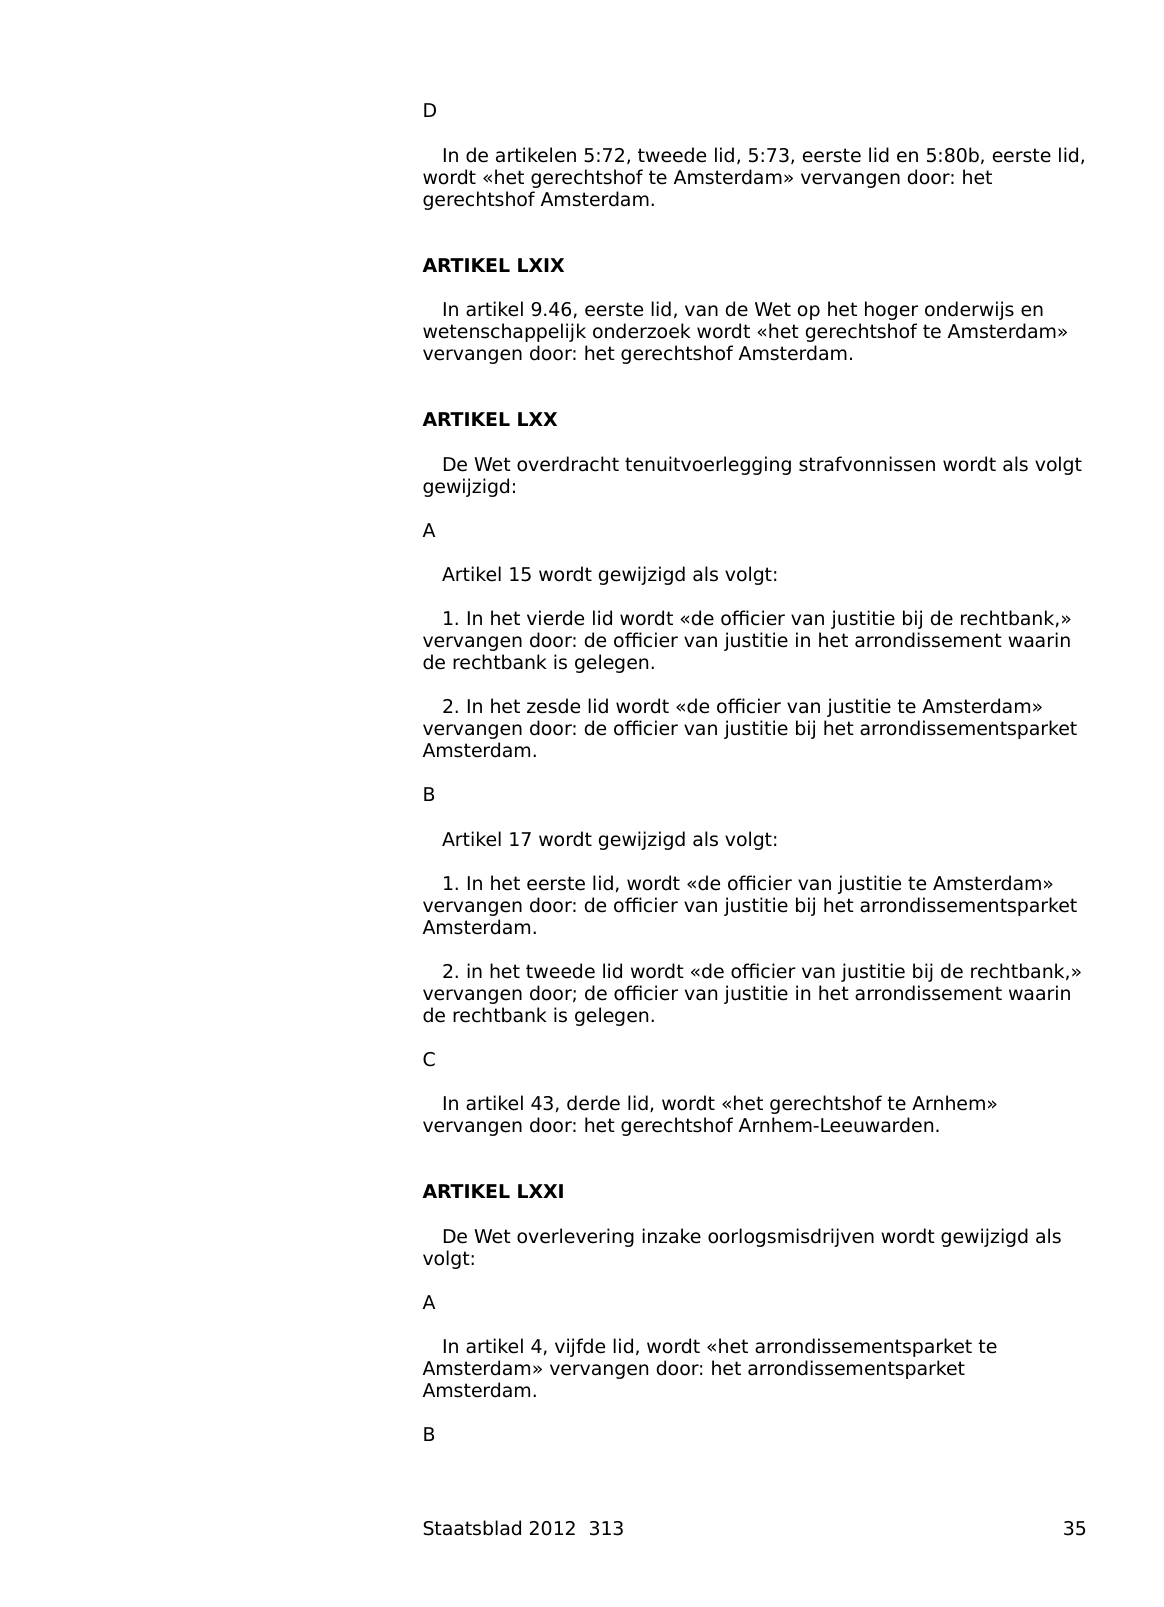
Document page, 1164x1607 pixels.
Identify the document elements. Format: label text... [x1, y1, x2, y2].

text De Wet overdracht tenuitvoerlegging strafvonnissen wordt als volgt gewijzigd: [422, 453, 1087, 497]
text B [422, 784, 1087, 806]
text Artikel 15 wordt gewijzigd als volgt: [422, 564, 1087, 586]
text In de artikelen 5:72, tweede lid, 5:73, eerste lid en 5:80b, eerste lid, wordt «het gerechtshof te Amsterdam» vervangen door: het gerechtshof Amsterdam. [422, 144, 1087, 211]
text A [422, 520, 1087, 542]
text C [422, 1049, 1087, 1071]
text Artikel 17 wordt gewijzigd als volgt: [422, 828, 1087, 850]
text In artikel 9.46, eerste lid, van de Wet op het hoger onderwijs en wetenschappelijk onderzoek wordt «het gerechtshof te Amsterdam» vervangen door: het gerechtshof Amsterdam. [422, 299, 1087, 365]
text B [422, 1424, 1087, 1446]
text 2. In het zesde lid wordt «de officier van justitie te Amsterdam» vervangen door: de officier van justitie bij het arrondissementsparket Amsterdam. [422, 696, 1087, 762]
text In artikel 43, derde lid, wordt «het gerechtshof te Arnhem» vervangen door: het gerechtshof Arnhem-Leeuwarden. [422, 1093, 1087, 1137]
text In artikel 4, vijfde lid, wordt «het arrondissementsparket te Amsterdam» vervangen door: het arrondissementsparket Amsterdam. [422, 1336, 1087, 1402]
text A [422, 1292, 1087, 1314]
text De Wet overlevering inzake oorlogsmisdrijven wordt gewijzigd als volgt: [422, 1226, 1087, 1269]
text 2. in het tweede lid wordt «de officier van justitie bij de rechtbank,» vervangen door; de officier van justitie in het arrondissement waarin de rechtbank is gelegen. [422, 961, 1087, 1027]
text 1. In het vierde lid wordt «de officier van justitie bij de rechtbank,» vervangen door: de officier van justitie in het arrondissement waarin de rechtbank is gelegen. [422, 608, 1087, 674]
text 1. In het eerste lid, wordt «de officier van justitie te Amsterdam» vervangen door: de officier van justitie bij het arrondissementsparket Amsterdam. [422, 873, 1087, 938]
subtitle ARTIKEL LXXI [422, 1181, 1087, 1203]
subtitle ARTIKEL LXX [422, 409, 1087, 431]
text D [422, 100, 1087, 122]
subtitle ARTIKEL LXIX [422, 255, 1087, 277]
